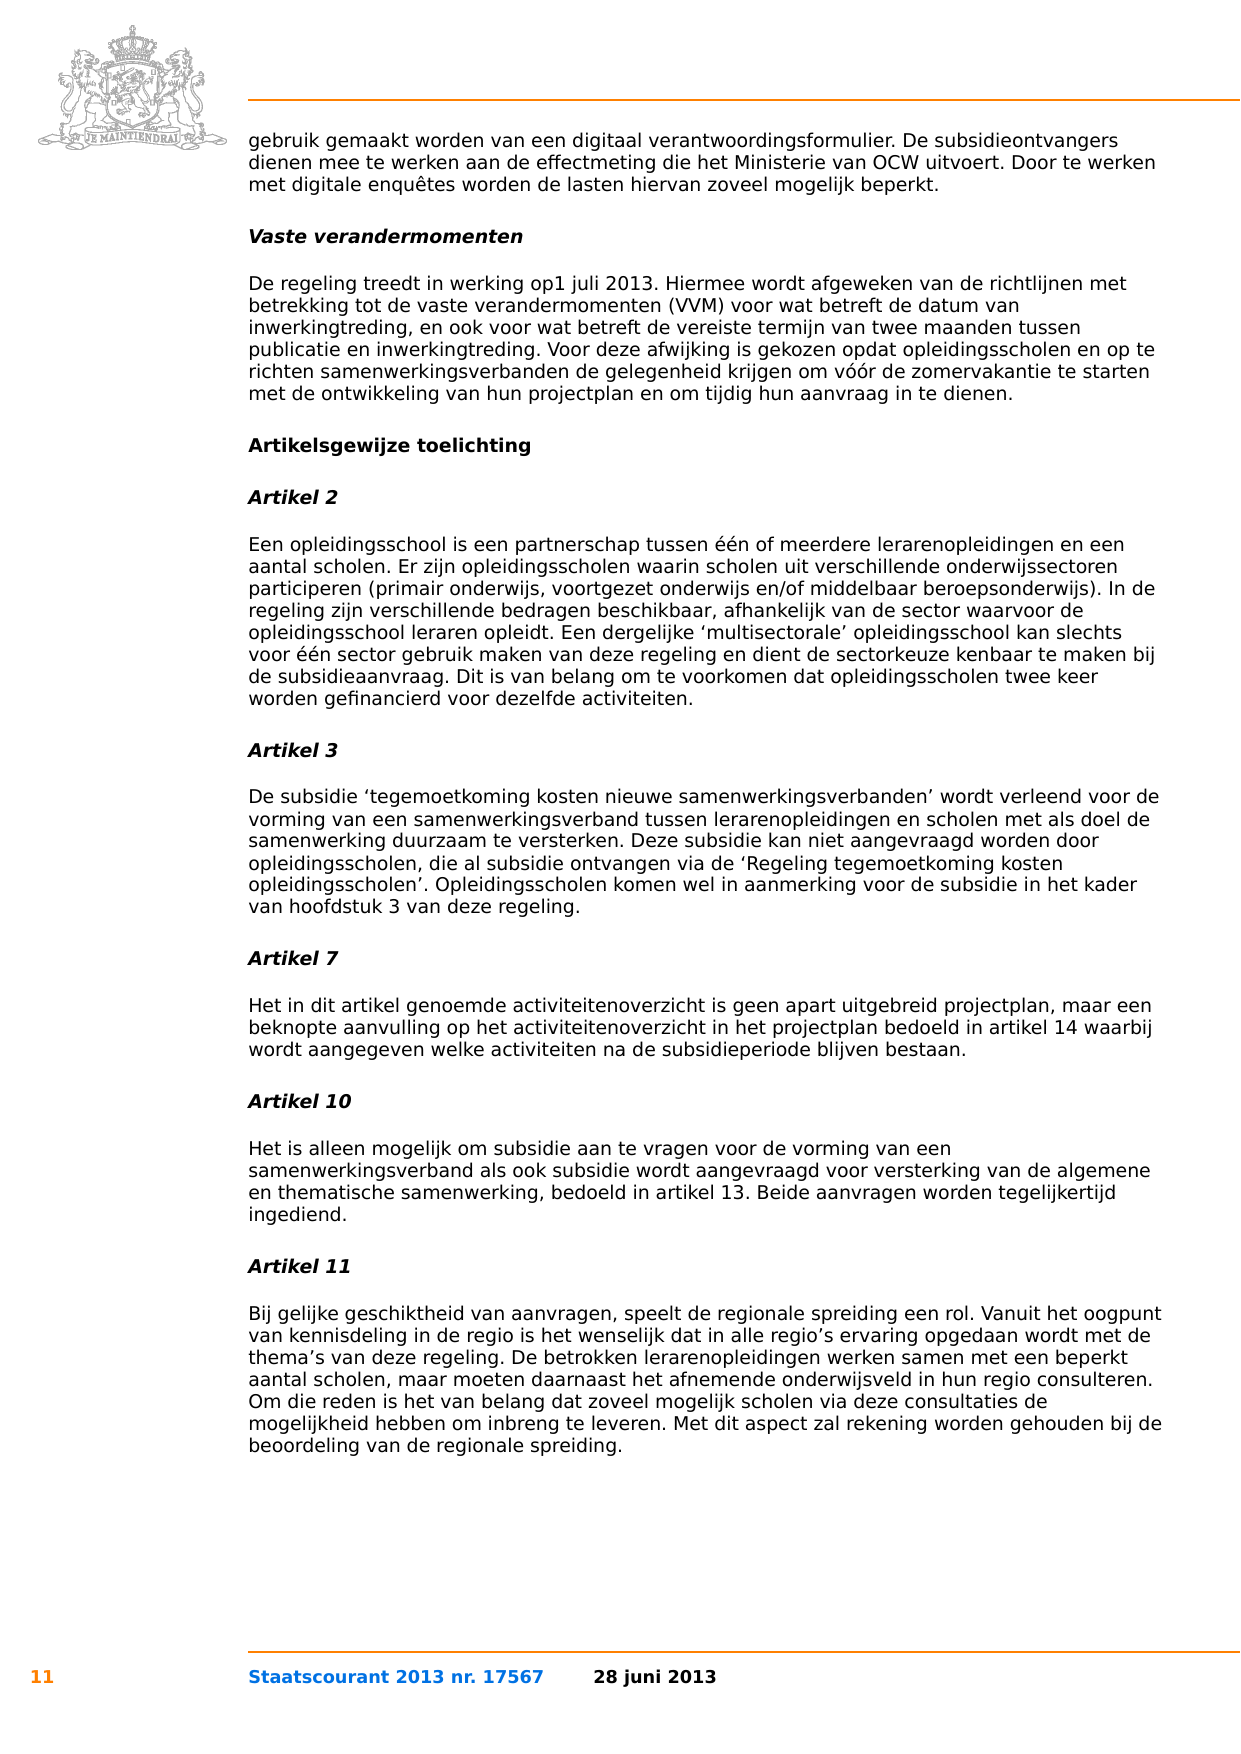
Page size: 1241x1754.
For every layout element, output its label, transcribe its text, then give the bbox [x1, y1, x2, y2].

subtitle Artikel 11 [248, 1256, 1163, 1278]
subtitle Artikel 3 [248, 739, 1163, 761]
text Een opleidingsschool is een partnerschap tussen één of meerdere lerarenopleidingen en een aantal scholen. Er zijn opleidingsscholen waarin scholen uit verschillende onderwijssectoren participeren (primair onderwijs, voortgezet onderwijs en/of middelbaar beroepsonderwijs). In de regeling zijn verschillende bedragen beschikbaar, afhankelijk van de sector waarvoor de opleidingsschool leraren opleidt. Een dergelijke ‘multisectorale’ opleidingsschool kan slechts voor één sector gebruik maken van deze regeling en dient de sectorkeuze kenbaar te maken bij de subsidieaanvraag. Dit is van belang om te voorkomen dat opleidingsscholen twee keer worden gefinancierd voor dezelfde activiteiten. [248, 534, 1163, 709]
subtitle Artikel 2 [248, 487, 1163, 509]
text gebruik gemaakt worden van een digitaal verantwoordingsformulier. De subsidieontvangers dienen mee te werken aan de effectmeting die het Ministerie van OCW uitvoert. Door te werken met digitale enquêtes worden de lasten hiervan zoveel mogelijk beperkt. [248, 130, 1163, 196]
text De subsidie ‘tegemoetkoming kosten nieuwe samenwerkingsverbanden’ wordt verleend voor de vorming van een samenwerkingsverband tussen lerarenopleidingen en scholen met als doel de samenwerking duurzaam te versterken. Deze subsidie kan niet aangevraagd worden door opleidingsscholen, die al subsidie ontvangen via de ‘Regeling tegemoetkoming kosten opleidingsscholen’. Opleidingsscholen komen wel in aanmerking voor de subsidie in het kader van hoofdstuk 3 van deze regeling. [248, 786, 1163, 918]
subtitle Artikel 10 [248, 1091, 1163, 1113]
text Bij gelijke geschiktheid van aanvragen, speelt de regionale spreiding een rol. Vanuit het oogpunt van kennisdeling in de regio is het wenselijk dat in alle regio’s ervaring opgedaan wordt met de thema’s van deze regeling. De betrokken lerarenopleidingen werken samen met een beperkt aantal scholen, maar moeten daarnaast het afnemende onderwijsveld in hun regio consulteren. Om die reden is het van belang dat zoveel mogelijk scholen via deze consultaties de mogelijkheid hebben om inbreng te leveren. Met dit aspect zal rekening worden gehouden bij de beoordeling van de regionale spreiding. [248, 1303, 1163, 1457]
text Het is alleen mogelijk om subsidie aan te vragen voor de vorming van een samenwerkingsverband als ook subsidie wordt aangevraagd voor versterking van de algemene en thematische samenwerking, bedoeld in artikel 13. Beide aanvragen worden tegelijkertijd ingediend. [248, 1138, 1163, 1226]
subtitle Artikelsgewijze toelichting [248, 435, 1163, 457]
text Het in dit artikel genoemde activiteitenoverzicht is geen apart uitgebreid projectplan, maar een beknopte aanvulling op het activiteitenoverzicht in het projectplan bedoeld in artikel 14 waarbij wordt aangegeven welke activiteiten na de subsidieperiode blijven bestaan. [248, 995, 1163, 1061]
subtitle Artikel 7 [248, 948, 1163, 970]
picture [38, 25, 227, 150]
text De regeling treedt in werking op1 juli 2013. Hiermee wordt afgeweken van de richtlijnen met betrekking tot de vaste verandermomenten (VVM) voor wat betreft de datum van inwerkingtreding, en ook voor wat betreft de vereiste termijn van twee maanden tussen publicatie en inwerkingtreding. Voor deze afwijking is gekozen opdat opleidingsscholen en op te richten samenwerkingsverbanden de gelegenheid krijgen om vóór de zomervakantie te starten met de ontwikkeling van hun projectplan en om tijdig hun aanvraag in te dienen. [248, 273, 1163, 405]
subtitle Vaste verandermomenten [248, 226, 1163, 248]
